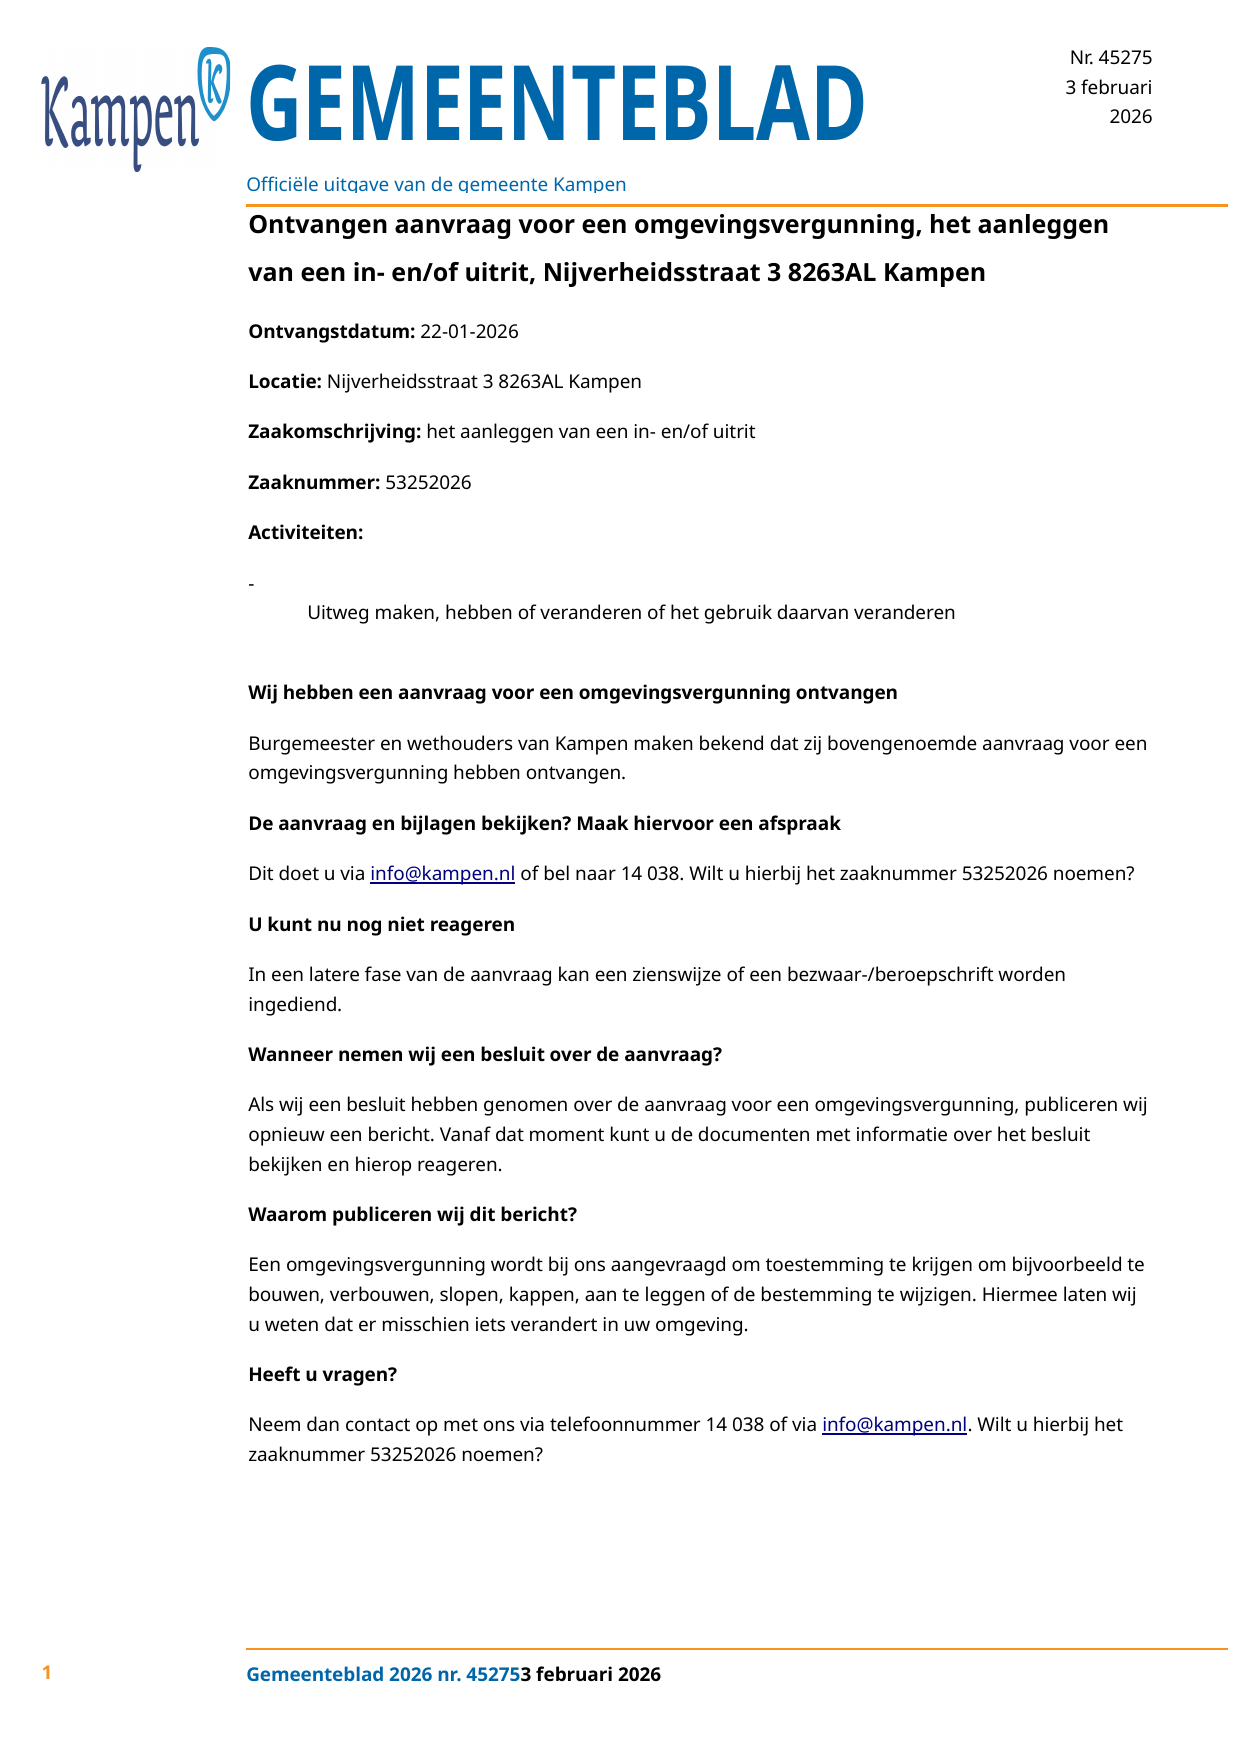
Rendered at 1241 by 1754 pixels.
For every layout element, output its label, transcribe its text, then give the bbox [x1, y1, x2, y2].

text Locatie: Nijverheidsstraat 3 8263AL Kampen [248, 368, 1152, 394]
text De aanvraag en bijlagen bekijken? Maak hiervoor een afspraak [248, 810, 1152, 836]
text Heeft u vragen? [248, 1361, 1152, 1387]
text Burgemeester en wethouders van Kampen maken bekend dat zij bovengenoemde aanvraag voor een omgevingsvergunning hebben ontvangen. [248, 730, 1152, 785]
text Als wij een besluit hebben genomen over de aanvraag voor een omgevingsvergunning, publiceren wij opnieuw een bericht. Vanaf dat moment kunt u de documenten met informatie over het besluit bekijken en hierop reageren. [248, 1092, 1152, 1177]
text Ontvangstdatum: 22-01-2026 [248, 318, 1152, 344]
text In een latere fase van de aanvraag kan een zienswijze of een bezwaar-/beroepschrift worden ingediend. [248, 961, 1152, 1017]
text Waarom publiceren wij dit bericht? [248, 1201, 1152, 1227]
text Ontvangen aanvraag voor een omgevingsvergunning, het aanleggen van een in- en/of uitrit, Nijverheidsstraat 3 8263AL Kampen [248, 207, 1152, 288]
text Wanneer nemen wij een besluit over de aanvraag? [248, 1041, 1152, 1067]
list Uitweg maken, hebben of veranderen of het gebruik daarvan veranderen [248, 599, 1152, 625]
text Neem dan contact op met ons via telefoonnummer 14 038 of via info@kampen.nl. Wilt u hierbij het zaaknummer 53252026 noemen? [248, 1412, 1152, 1467]
text Zaaknummer: 53252026 [248, 469, 1152, 495]
text Dit doet u via info@kampen.nl of bel naar 14 038. Wilt u hierbij het zaaknummer 53252026 noemen? [248, 860, 1152, 886]
text Activiteiten: [248, 519, 1152, 545]
text Wij hebben een aanvraag voor een omgevingsvergunning ontvangen [248, 679, 1152, 705]
text U kunt nu nog niet reageren [248, 911, 1152, 937]
text Zaakomschrijving: het aanleggen van een in- en/of uitrit [248, 419, 1152, 444]
text Een omgevingsvergunning wordt bij ons aangevraagd om toestemming te krijgen om bijvoorbeeld te bouwen, verbouwen, slopen, kappen, aan te leggen of de bestemming te wijzigen. Hiermee laten wij u weten dat er misschien iets verandert in uw omgeving. [248, 1252, 1152, 1337]
picture [41, 47, 231, 172]
